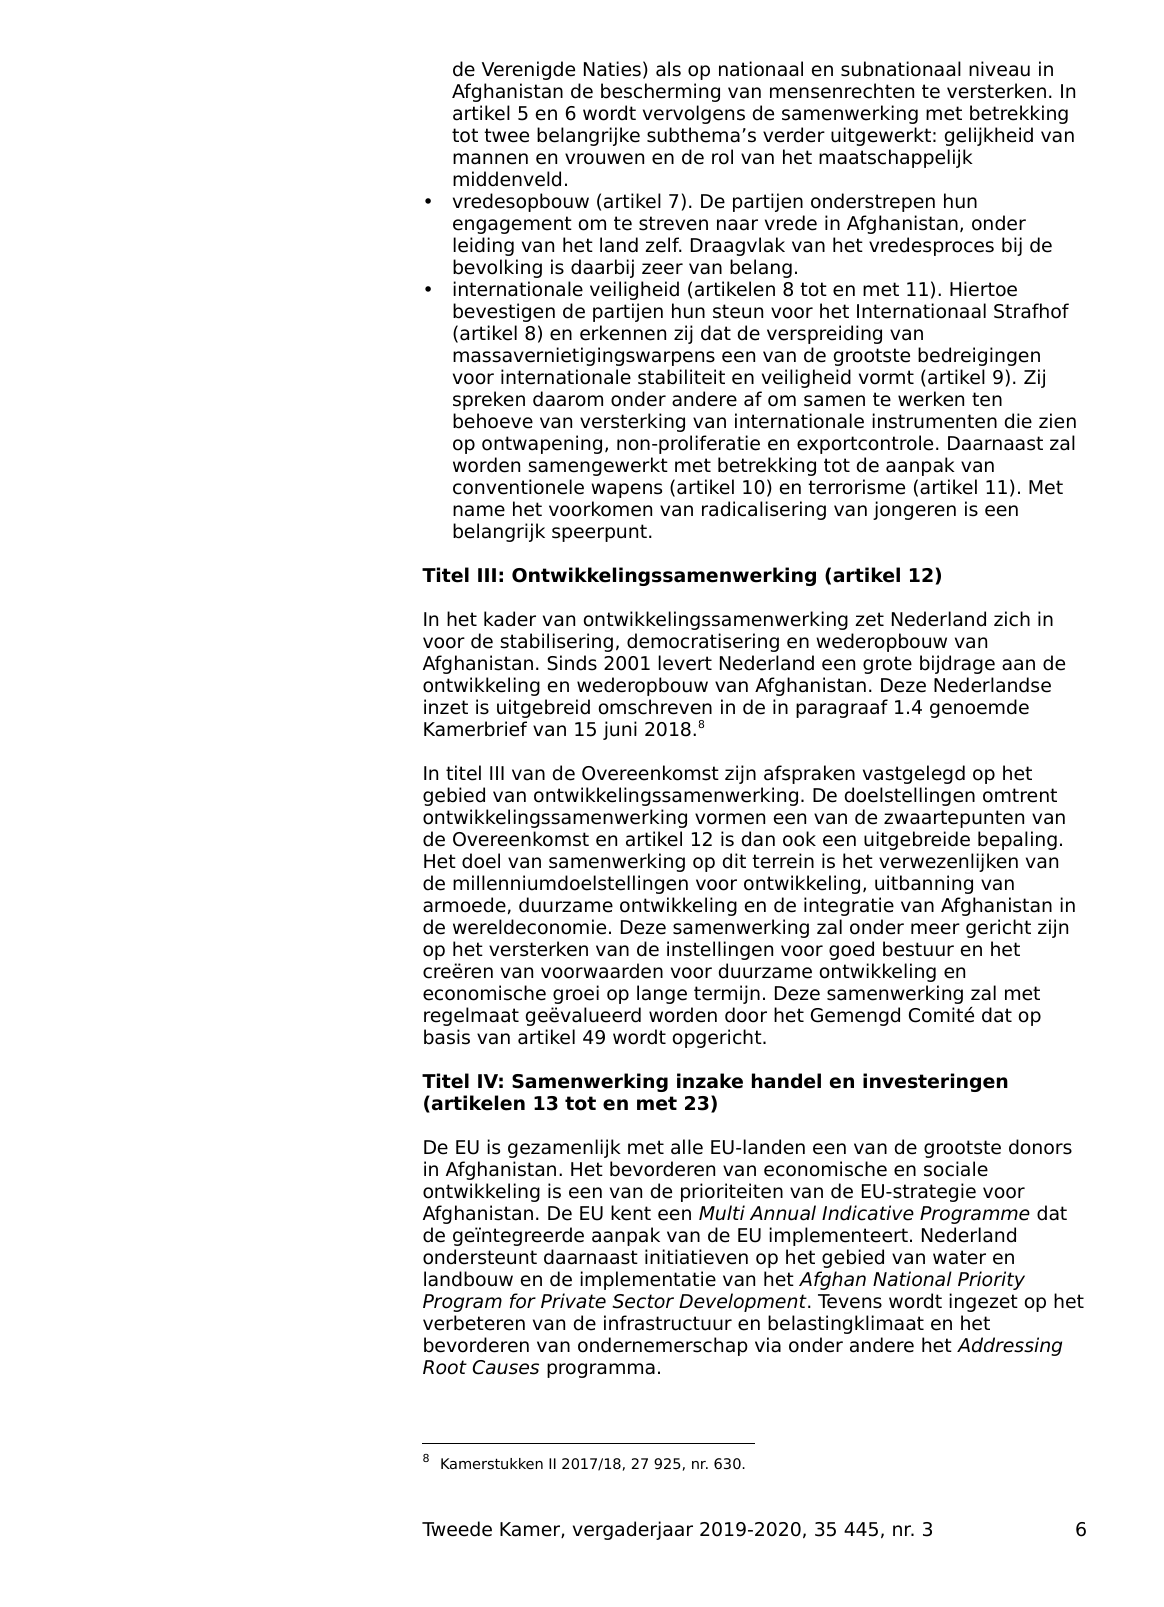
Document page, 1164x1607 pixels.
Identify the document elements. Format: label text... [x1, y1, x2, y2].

text Kamerstukken II 2017/18, 27 925, nr. 630. [422, 1452, 1087, 1474]
text De EU is gezamenlijk met alle EU-landen een van de grootste donors in Afghanistan. Het bevorderen van economische en sociale ontwikkeling is een van de prioriteiten van de EU-strategie voor Afghanistan. De EU kent een Multi Annual Indicative Programme dat de geïntegreerde aanpak van de EU implementeert. Nederland ondersteunt daarnaast initiatieven op het gebied van water en landbouw en de implementatie van het Afghan National Priority Program for Private Sector Development. Tevens wordt ingezet op het verbeteren van de infrastructuur en belastingklimaat en het bevorderen van ondernemerschap via onder andere het Addressing Root Causes programma. [422, 1137, 1087, 1379]
text In het kader van ontwikkelingssamenwerking zet Nederland zich in voor de stabilisering, democratisering en wederopbouw van Afghanistan. Sinds 2001 levert Nederland een grote bijdrage aan de ontwikkeling en wederopbouw van Afghanistan. Deze Nederlandse inzet is uitgebreid omschreven in de in paragraaf 1.4 genoemde Kamerbrief van 15 juni 2018. [422, 609, 1087, 741]
text • vredesopbouw (artikel 7). De partijen onderstrepen hun engagement om te streven naar vrede in Afghanistan, onder leiding van het land zelf. Draagvlak van het vredesproces bij de bevolking is daarbij zeer van belang. [422, 191, 1087, 279]
text In titel III van de Overeenkomst zijn afspraken vastgelegd op het gebied van ontwikkelingssamenwerking. De doelstellingen omtrent ontwikkelingssamenwerking vormen een van de zwaartepunten van de Overeenkomst en artikel 12 is dan ook een uitgebreide bepaling. Het doel van samenwerking op dit terrein is het verwezenlijken van de millenniumdoelstellingen voor ontwikkeling, uitbanning van armoede, duurzame ontwikkeling en de integratie van Afghanistan in de wereldeconomie. Deze samenwerking zal onder meer gericht zijn op het versterken van de instellingen voor goed bestuur en het creëren van voorwaarden voor duurzame ontwikkeling en economische groei op lange termijn. Deze samenwerking zal met regelmaat geëvalueerd worden door het Gemengd Comité dat op basis van artikel 49 wordt opgericht. [422, 763, 1087, 1049]
subtitle Titel IV: Samenwerking inzake handel en investeringen (artikelen 13 tot en met 23) [422, 1071, 1087, 1115]
text de Verenigde Naties) als op nationaal en subnationaal niveau in Afghanistan de bescherming van mensenrechten te versterken. In artikel 5 en 6 wordt vervolgens de samenwerking met betrekking tot twee belangrijke subthema’s verder uitgewerkt: gelijkheid van mannen en vrouwen en de rol van het maatschappelijk middenveld. [422, 59, 1087, 191]
subtitle Titel III: Ontwikkelingssamenwerking (artikel 12) [422, 565, 1087, 587]
text • internationale veiligheid (artikelen 8 tot en met 11). Hiertoe bevestigen de partijen hun steun voor het Internationaal Strafhof (artikel 8) en erkennen zij dat de verspreiding van massavernietigingswarpens een van de grootste bedreigingen voor internationale stabiliteit en veiligheid vormt (artikel 9). Zij spreken daarom onder andere af om samen te werken ten behoeve van versterking van internationale instrumenten die zien op ontwapening, non-proliferatie en exportcontrole. Daarnaast zal worden samengewerkt met betrekking tot de aanpak van conventionele wapens (artikel 10) en terrorisme (artikel 11). Met name het voorkomen van radicalisering van jongeren is een belangrijk speerpunt. [422, 279, 1087, 543]
